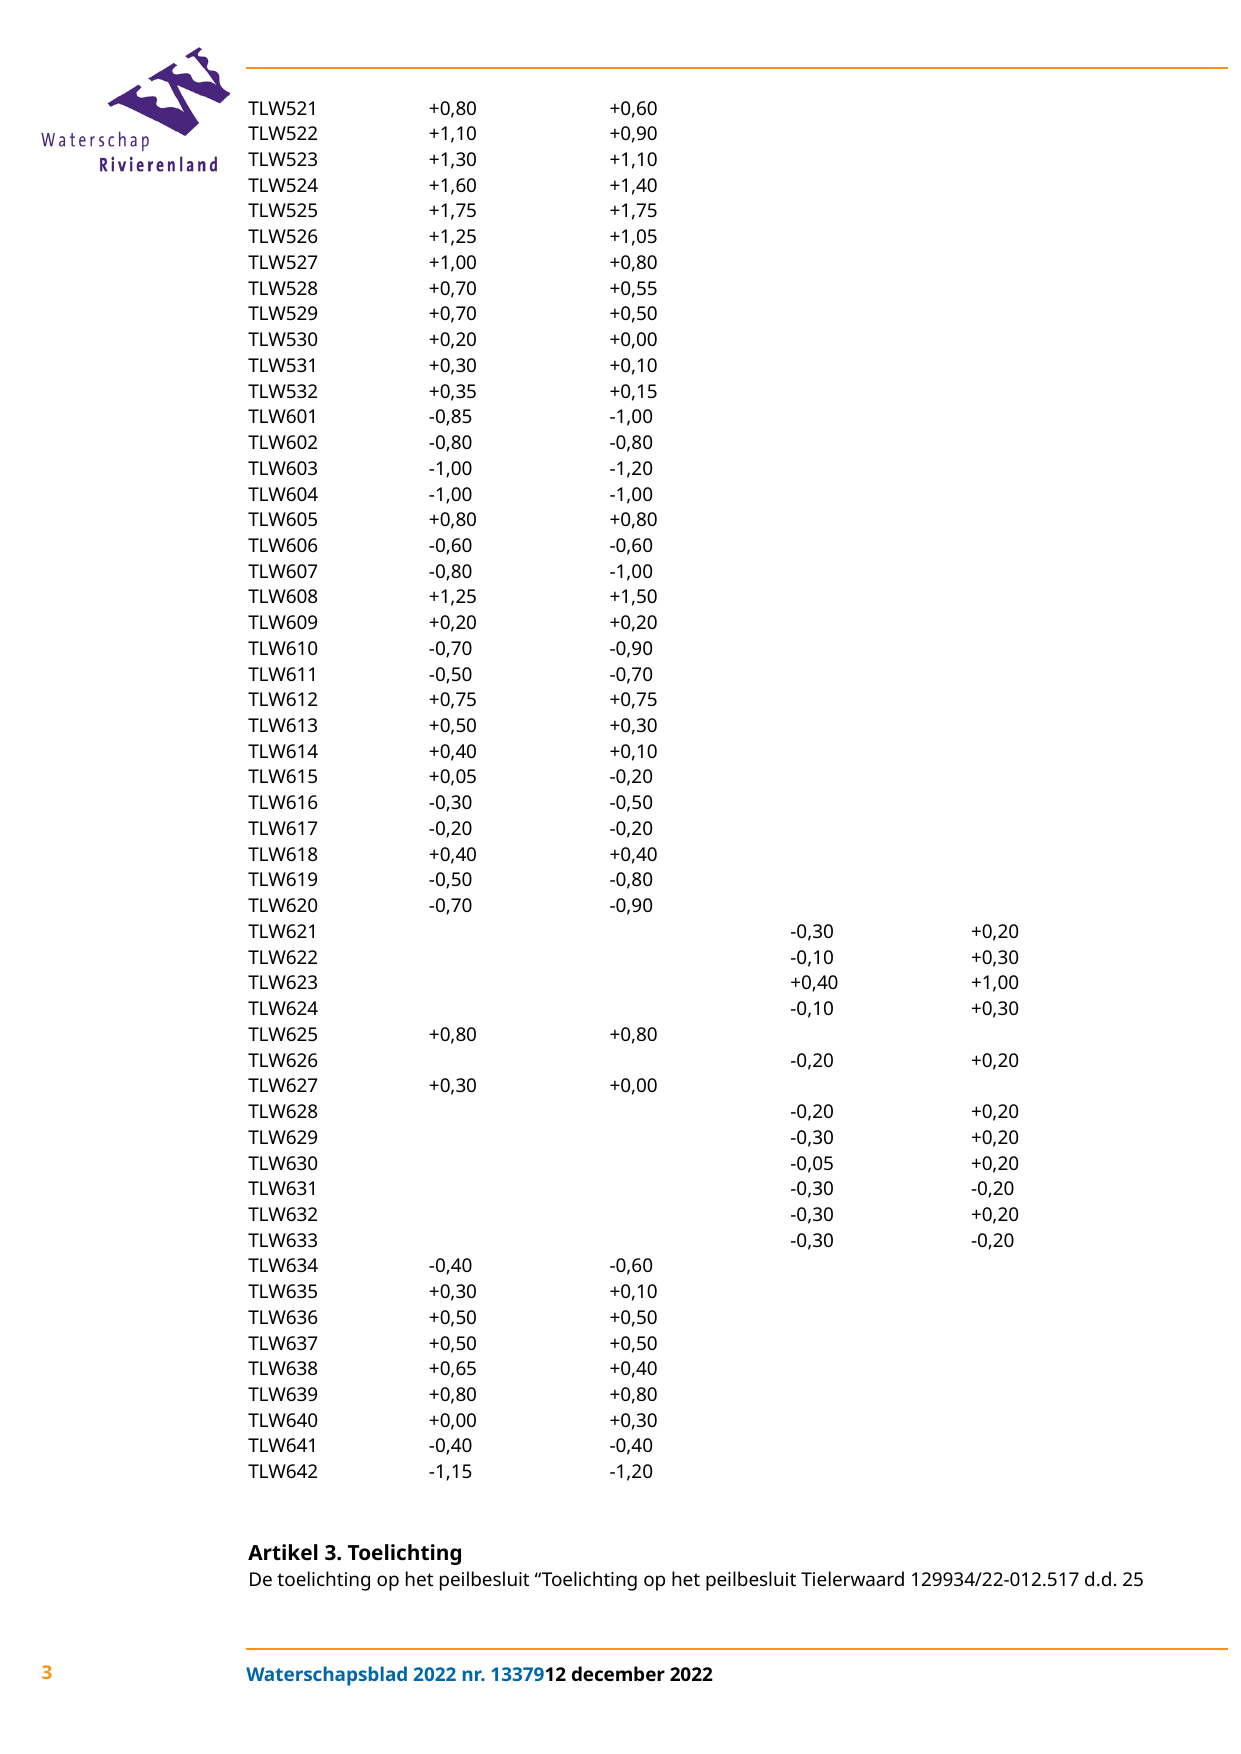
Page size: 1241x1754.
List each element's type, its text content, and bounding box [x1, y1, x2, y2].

table_cell +0,00 [429, 1407, 609, 1433]
table_cell +0,50 [609, 1304, 790, 1330]
table_cell -0,40 [429, 1253, 609, 1278]
table_cell TLW532 [248, 378, 429, 403]
table_cell TLW601 [248, 404, 429, 429]
table_cell TLW524 [248, 172, 429, 198]
table_cell TLW631 [248, 1175, 429, 1201]
table_cell [790, 275, 971, 301]
table_cell +0,80 [609, 1021, 790, 1047]
table_cell [971, 1073, 1152, 1098]
table_cell [790, 764, 971, 789]
table_cell +0,10 [609, 1278, 790, 1304]
table_cell -0,20 [971, 1175, 1152, 1201]
table_cell +0,40 [790, 970, 971, 995]
table_cell -0,40 [429, 1433, 609, 1458]
table_cell -1,00 [429, 481, 609, 506]
table_cell -0,10 [790, 995, 971, 1021]
table_cell -0,50 [429, 661, 609, 687]
table_cell TLW628 [248, 1098, 429, 1124]
table_cell [790, 1304, 971, 1330]
table_cell [790, 790, 971, 815]
table_cell TLW623 [248, 970, 429, 995]
table_cell [609, 1047, 790, 1072]
table_cell [429, 970, 609, 995]
table_cell TLW528 [248, 275, 429, 301]
table_cell [971, 1021, 1152, 1047]
table_cell +0,30 [971, 995, 1152, 1021]
table_cell [609, 995, 790, 1021]
table_cell +0,90 [609, 121, 790, 146]
table_cell TLW633 [248, 1227, 429, 1253]
table_cell [971, 121, 1152, 146]
table_cell [971, 249, 1152, 275]
table_cell TLW624 [248, 995, 429, 1021]
table_cell [790, 404, 971, 429]
table_cell TLW630 [248, 1150, 429, 1175]
table_cell [971, 198, 1152, 223]
table_cell -0,30 [790, 1124, 971, 1150]
table_cell [609, 1201, 790, 1227]
table_cell -0,10 [790, 944, 971, 969]
table_cell [790, 1253, 971, 1278]
table_cell +0,20 [429, 609, 609, 635]
table_cell TLW530 [248, 326, 429, 352]
table_cell [971, 1356, 1152, 1381]
table_cell [790, 1021, 971, 1047]
table_cell TLW526 [248, 224, 429, 249]
table_cell [609, 944, 790, 969]
table_cell TLW617 [248, 815, 429, 841]
table_cell [971, 635, 1152, 661]
table_cell [790, 481, 971, 506]
table_cell [971, 352, 1152, 378]
table_cell [971, 609, 1152, 635]
table_cell TLW619 [248, 867, 429, 892]
table_cell +0,50 [429, 1330, 609, 1356]
table_cell -0,70 [429, 635, 609, 661]
table_cell [429, 995, 609, 1021]
table_cell +0,30 [429, 1073, 609, 1098]
table_cell [790, 198, 971, 223]
table_cell -0,05 [790, 1150, 971, 1175]
table_cell [790, 687, 971, 712]
table_cell [790, 301, 971, 326]
table_cell +0,60 [609, 95, 790, 121]
table_cell [790, 1407, 971, 1433]
table_cell TLW523 [248, 146, 429, 172]
table_cell [609, 1227, 790, 1253]
table_cell [790, 609, 971, 635]
table_cell +1,00 [971, 970, 1152, 995]
table_cell [609, 1124, 790, 1150]
table_cell TLW616 [248, 790, 429, 815]
table_cell [971, 326, 1152, 352]
table_cell +0,65 [429, 1356, 609, 1381]
table_cell TLW642 [248, 1459, 429, 1484]
table_cell [429, 1150, 609, 1175]
table_cell +0,10 [609, 352, 790, 378]
table_cell +0,10 [609, 738, 790, 764]
table_cell [971, 146, 1152, 172]
table_cell -0,40 [609, 1433, 790, 1458]
table_cell [971, 378, 1152, 403]
table_cell [971, 712, 1152, 738]
table_cell TLW614 [248, 738, 429, 764]
table_cell +1,25 [429, 224, 609, 249]
table_cell TLW641 [248, 1433, 429, 1458]
table_cell TLW613 [248, 712, 429, 738]
table_cell TLW604 [248, 481, 429, 506]
table_cell TLW522 [248, 121, 429, 146]
table_cell +0,40 [609, 841, 790, 867]
table_cell [790, 635, 971, 661]
table_cell [609, 1175, 790, 1201]
table_cell TLW525 [248, 198, 429, 223]
table_cell +0,75 [609, 687, 790, 712]
table_cell +0,50 [609, 301, 790, 326]
table_cell TLW611 [248, 661, 429, 687]
table_cell TLW612 [248, 687, 429, 712]
table_cell [971, 224, 1152, 249]
table_cell +0,80 [429, 95, 609, 121]
table_cell [971, 1330, 1152, 1356]
table_cell -1,00 [609, 558, 790, 584]
table_cell +1,10 [429, 121, 609, 146]
table_cell [609, 970, 790, 995]
table_cell [790, 584, 971, 609]
table_cell [971, 815, 1152, 841]
table_cell [971, 1253, 1152, 1278]
table_cell [790, 249, 971, 275]
table_cell [429, 1098, 609, 1124]
table_cell [971, 1433, 1152, 1458]
table_cell TLW632 [248, 1201, 429, 1227]
table_cell [429, 918, 609, 944]
table_cell [429, 1124, 609, 1150]
table_cell [971, 1407, 1152, 1433]
picture [41, 47, 231, 172]
table_cell [971, 95, 1152, 121]
table_cell [971, 404, 1152, 429]
table_cell +0,80 [429, 1381, 609, 1407]
table_cell +1,40 [609, 172, 790, 198]
table_cell +1,75 [609, 198, 790, 223]
table_cell +0,80 [609, 249, 790, 275]
table_cell [609, 1098, 790, 1124]
table_cell [790, 172, 971, 198]
table_cell -0,20 [790, 1047, 971, 1072]
table_cell [790, 867, 971, 892]
table_cell +0,00 [609, 1073, 790, 1098]
table_cell -0,20 [609, 815, 790, 841]
table_cell [971, 1304, 1152, 1330]
table_cell +0,50 [609, 1330, 790, 1356]
table_cell [971, 661, 1152, 687]
table_cell TLW610 [248, 635, 429, 661]
table_cell +0,55 [609, 275, 790, 301]
table_cell [790, 712, 971, 738]
table_cell [790, 95, 971, 121]
table_cell [429, 1175, 609, 1201]
table_cell [971, 558, 1152, 584]
table_cell TLW603 [248, 455, 429, 481]
table_cell TLW639 [248, 1381, 429, 1407]
table_cell TLW621 [248, 918, 429, 944]
table_cell [971, 584, 1152, 609]
table_cell +0,70 [429, 301, 609, 326]
table_cell [971, 481, 1152, 506]
table_cell +0,30 [609, 712, 790, 738]
table_cell TLW627 [248, 1073, 429, 1098]
table_cell [429, 1047, 609, 1072]
table_cell [429, 1201, 609, 1227]
table_cell -1,20 [609, 1459, 790, 1484]
table_cell [971, 506, 1152, 532]
table_cell [790, 326, 971, 352]
table_cell -0,30 [790, 1175, 971, 1201]
table_cell +1,60 [429, 172, 609, 198]
table_cell [971, 455, 1152, 481]
table_cell +1,30 [429, 146, 609, 172]
table_cell +0,30 [429, 352, 609, 378]
table_cell TLW625 [248, 1021, 429, 1047]
table_cell +1,05 [609, 224, 790, 249]
table_cell -1,00 [609, 404, 790, 429]
table_cell [790, 558, 971, 584]
table_cell [971, 764, 1152, 789]
table_cell TLW635 [248, 1278, 429, 1304]
table_cell +0,20 [609, 609, 790, 635]
table_cell [971, 841, 1152, 867]
table_cell [790, 893, 971, 918]
text De toelichting op het peilbesluit “Toelichting op het peilbesluit Tielerwaard 129934/22-012.517 d.d. 25 [248, 1566, 1152, 1592]
table_cell TLW626 [248, 1047, 429, 1072]
table_cell [790, 455, 971, 481]
table_cell -1,20 [609, 455, 790, 481]
table_cell TLW634 [248, 1253, 429, 1278]
table_cell -0,80 [609, 867, 790, 892]
table_cell +0,05 [429, 764, 609, 789]
table_cell [790, 738, 971, 764]
table_cell -0,90 [609, 635, 790, 661]
table_cell -1,15 [429, 1459, 609, 1484]
table_cell -0,20 [790, 1098, 971, 1124]
table_cell [790, 1073, 971, 1098]
table_cell [971, 687, 1152, 712]
table_cell [790, 841, 971, 867]
table_cell [971, 1381, 1152, 1407]
table_cell +1,25 [429, 584, 609, 609]
table_cell [971, 301, 1152, 326]
table_cell TLW618 [248, 841, 429, 867]
table_cell [609, 918, 790, 944]
table_cell [971, 867, 1152, 892]
table_cell [971, 738, 1152, 764]
table_cell +0,20 [971, 1047, 1152, 1072]
table_cell +0,70 [429, 275, 609, 301]
table_cell -0,60 [609, 1253, 790, 1278]
table_cell TLW605 [248, 506, 429, 532]
table_cell -0,80 [429, 558, 609, 584]
table_cell -0,80 [429, 429, 609, 455]
table_cell +0,40 [429, 738, 609, 764]
table_cell +0,20 [971, 918, 1152, 944]
table_cell [429, 1227, 609, 1253]
table_cell TLW608 [248, 584, 429, 609]
table_cell -1,00 [609, 481, 790, 506]
table_cell TLW615 [248, 764, 429, 789]
table_cell [790, 146, 971, 172]
table_cell -0,30 [790, 1201, 971, 1227]
table_cell +0,35 [429, 378, 609, 403]
table_cell [790, 815, 971, 841]
table_cell [790, 1330, 971, 1356]
table_cell [790, 352, 971, 378]
table_cell -0,90 [609, 893, 790, 918]
table_cell +0,80 [429, 1021, 609, 1047]
table_cell TLW531 [248, 352, 429, 378]
table_cell +0,50 [429, 1304, 609, 1330]
table_cell TLW629 [248, 1124, 429, 1150]
table_cell -0,70 [609, 661, 790, 687]
table_cell +0,80 [609, 1381, 790, 1407]
table_cell TLW602 [248, 429, 429, 455]
table_cell +1,00 [429, 249, 609, 275]
table_cell +0,15 [609, 378, 790, 403]
table_cell +1,75 [429, 198, 609, 223]
table_cell [790, 224, 971, 249]
table_cell [971, 172, 1152, 198]
table_cell [971, 1278, 1152, 1304]
text Artikel 3. Toelichting [248, 1538, 1152, 1566]
table_cell [790, 1381, 971, 1407]
table_cell +1,10 [609, 146, 790, 172]
table_cell [790, 1433, 971, 1458]
table_cell TLW606 [248, 532, 429, 558]
table_cell +0,40 [609, 1356, 790, 1381]
table_cell TLW622 [248, 944, 429, 969]
table_cell +0,20 [429, 326, 609, 352]
table_cell [971, 532, 1152, 558]
table_cell +0,80 [429, 506, 609, 532]
table_cell +0,30 [429, 1278, 609, 1304]
table_cell TLW638 [248, 1356, 429, 1381]
table_cell +0,00 [609, 326, 790, 352]
table_cell TLW609 [248, 609, 429, 635]
table_cell -0,80 [609, 429, 790, 455]
table_cell [790, 1459, 971, 1484]
table_cell +1,50 [609, 584, 790, 609]
table_cell +0,75 [429, 687, 609, 712]
table_cell +0,80 [609, 506, 790, 532]
table_cell [790, 661, 971, 687]
table_cell -0,20 [971, 1227, 1152, 1253]
table_cell TLW637 [248, 1330, 429, 1356]
table_cell -0,85 [429, 404, 609, 429]
table_cell -0,20 [609, 764, 790, 789]
table_cell [971, 893, 1152, 918]
table_cell [790, 378, 971, 403]
table_cell -0,50 [429, 867, 609, 892]
table_cell [971, 429, 1152, 455]
table_cell -0,30 [790, 1227, 971, 1253]
table_cell +0,30 [609, 1407, 790, 1433]
table_cell [790, 1356, 971, 1381]
table_cell [790, 506, 971, 532]
table_cell +0,20 [971, 1124, 1152, 1150]
table_cell [609, 1150, 790, 1175]
table_cell -0,60 [609, 532, 790, 558]
table_cell TLW521 [248, 95, 429, 121]
table_cell -0,70 [429, 893, 609, 918]
table_cell [971, 275, 1152, 301]
table_cell [971, 1459, 1152, 1484]
table_cell +0,40 [429, 841, 609, 867]
table_cell TLW527 [248, 249, 429, 275]
table_cell -1,00 [429, 455, 609, 481]
table_cell TLW607 [248, 558, 429, 584]
table_cell +0,50 [429, 712, 609, 738]
table_cell [790, 121, 971, 146]
table_cell +0,20 [971, 1201, 1152, 1227]
table_cell -0,30 [429, 790, 609, 815]
table_cell +0,30 [971, 944, 1152, 969]
table_cell +0,20 [971, 1150, 1152, 1175]
table_cell -0,30 [790, 918, 971, 944]
table_cell TLW636 [248, 1304, 429, 1330]
table_cell [971, 790, 1152, 815]
table_cell [429, 944, 609, 969]
table_cell [790, 429, 971, 455]
table_cell TLW620 [248, 893, 429, 918]
table_cell -0,20 [429, 815, 609, 841]
table_cell [790, 532, 971, 558]
table_cell [790, 1278, 971, 1304]
table_cell +0,20 [971, 1098, 1152, 1124]
table_cell -0,50 [609, 790, 790, 815]
table_cell TLW640 [248, 1407, 429, 1433]
table_cell TLW529 [248, 301, 429, 326]
table_cell -0,60 [429, 532, 609, 558]
